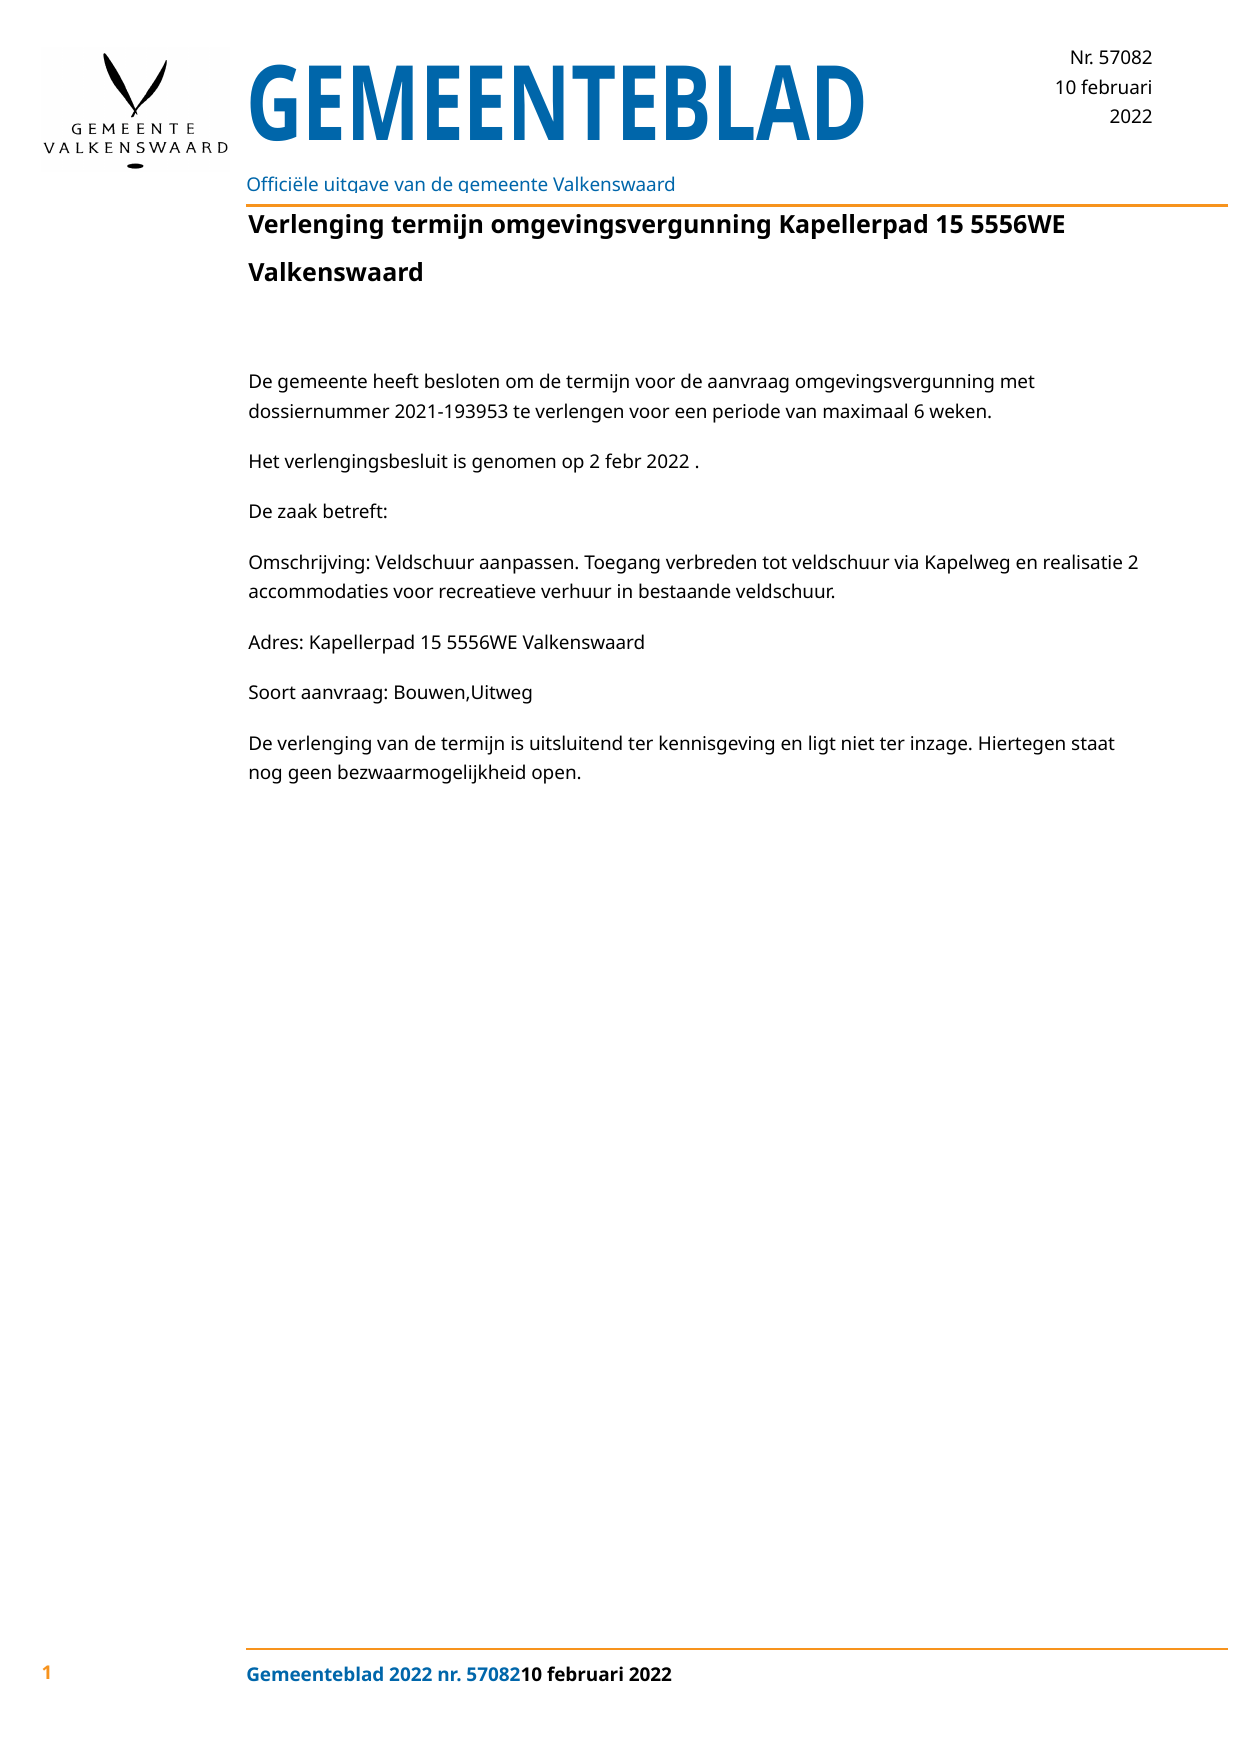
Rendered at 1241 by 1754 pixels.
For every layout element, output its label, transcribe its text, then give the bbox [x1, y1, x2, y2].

text Het verlengingsbesluit is genomen op 2 febr 2022 . [248, 448, 1152, 474]
text De gemeente heeft besloten om de termijn voor de aanvraag omgevingsvergunning met dossiernummer 2021-193953 te verlengen voor een periode van maximaal 6 weken. [248, 368, 1152, 424]
text Adres: Kapellerpad 15 5556WE Valkenswaard [248, 629, 1152, 655]
text Omschrijving: Veldschuur aanpassen. Toegang verbreden tot veldschuur via Kapelweg en realisatie 2 accommodaties voor recreatieve verhuur in bestaande veldschuur. [248, 549, 1152, 604]
picture [41, 47, 231, 172]
text De verlenging van de termijn is uitsluitend ter kennisgeving en ligt niet ter inzage. Hiertegen staat nog geen bezwaarmogelijkheid open. [248, 730, 1152, 785]
text Verlenging termijn omgevingsvergunning Kapellerpad 15 5556WE Valkenswaard [248, 207, 1152, 288]
text Soort aanvraag: Bouwen,Uitweg [248, 679, 1152, 705]
text De zaak betreft: [248, 499, 1152, 524]
